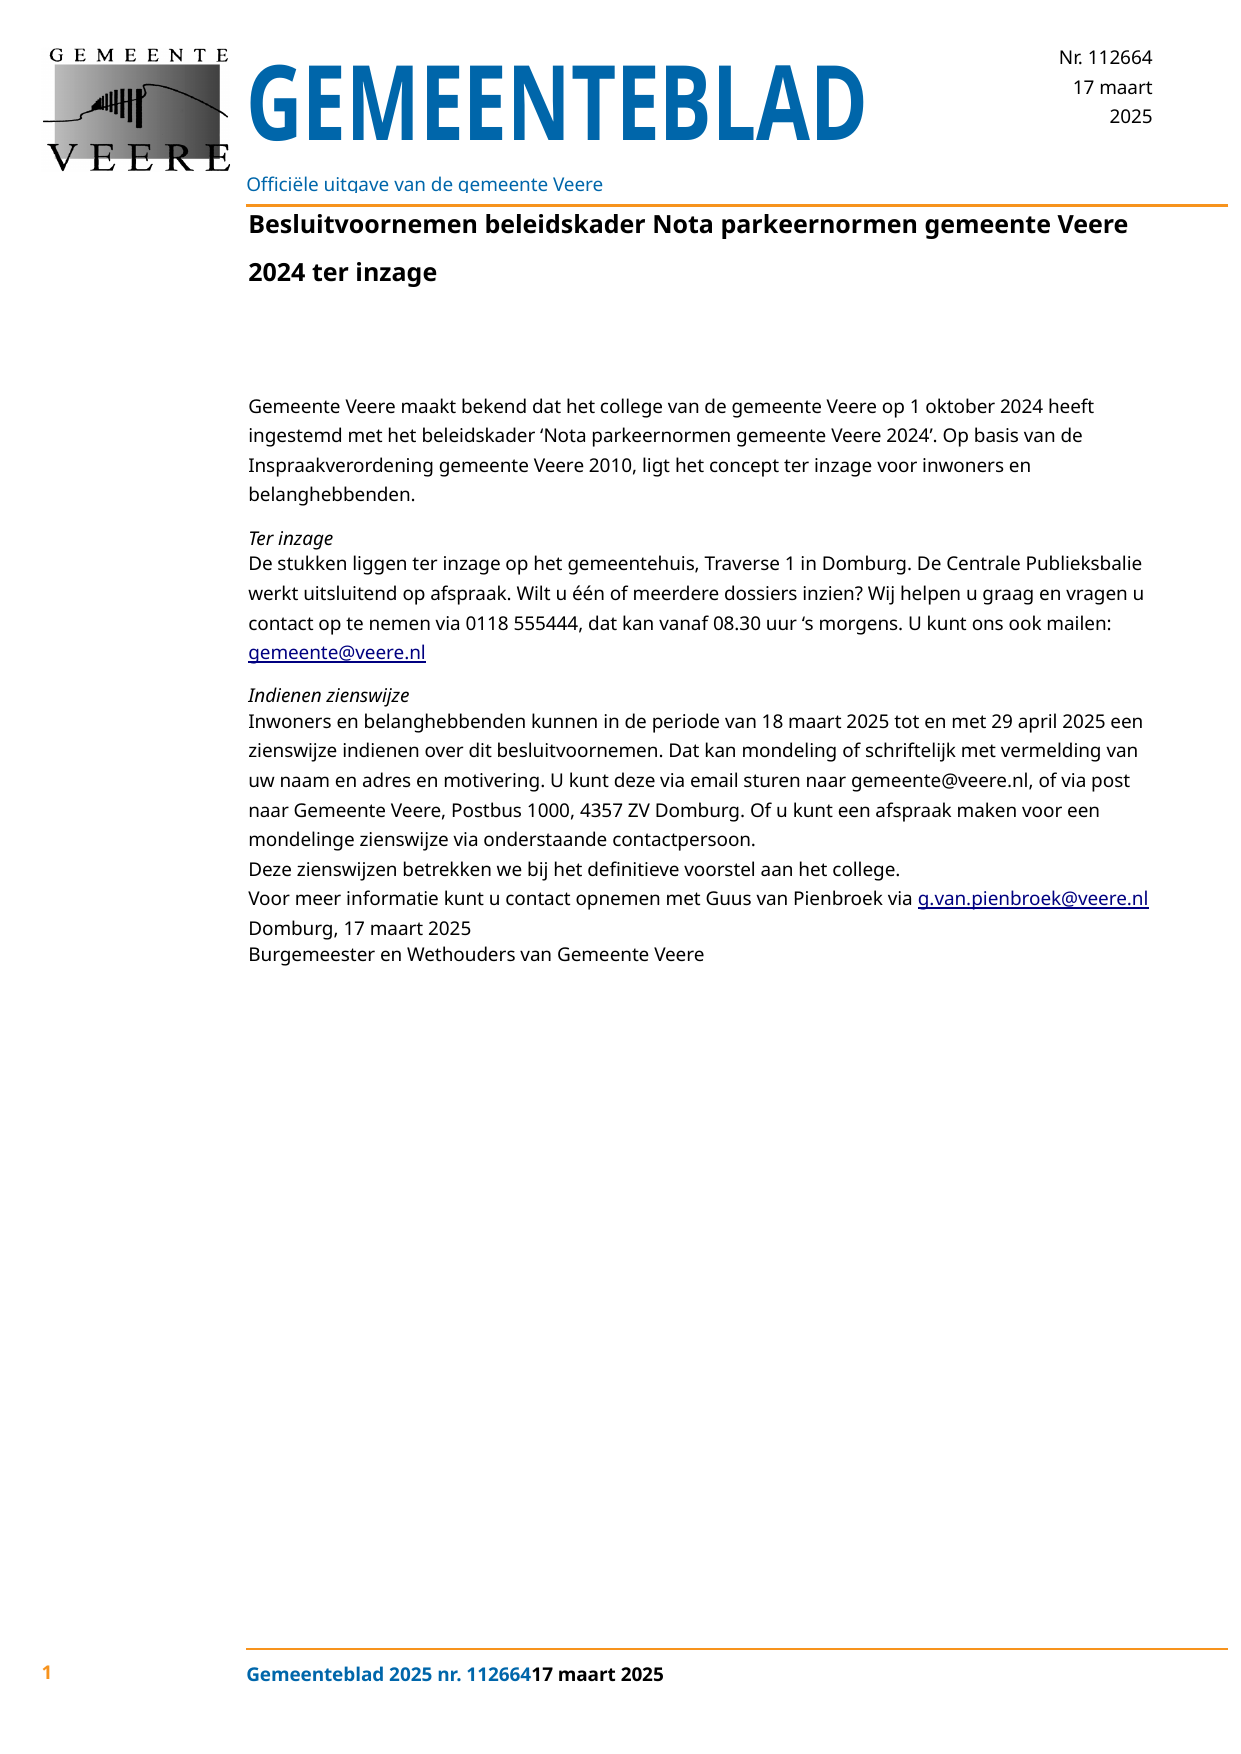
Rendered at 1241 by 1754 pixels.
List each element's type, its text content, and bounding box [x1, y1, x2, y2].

text Ter inzage [248, 525, 1152, 551]
text De stukken liggen ter inzage op het gemeentehuis, Traverse 1 in Domburg. De Centrale Publieksbalie werkt uitsluitend op afspraak. Wilt u één of meerdere dossiers inzien? Wij helpen u graag en vragen u contact op te nemen via 0118 555444, dat kan vanaf 08.30 uur ‘s morgens. U kunt ons ook mailen: gemeente@veere.nl [248, 551, 1152, 665]
text Inwoners en belanghebbenden kunnen in de periode van 18 maart 2025 tot en met 29 april 2025 een zienswijze indienen over dit besluitvoornemen. Dat kan mondeling of schriftelijk met vermelding van uw naam en adres en motivering. U kunt deze via email sturen naar gemeente@veere.nl, of via post naar Gemeente Veere, Postbus 1000, 4357 ZV Domburg. Of u kunt een afspraak maken voor een mondelinge zienswijze via onderstaande contactpersoon. [248, 708, 1152, 852]
text Domburg, 17 maart 2025 [248, 915, 1152, 941]
text Gemeente Veere maakt bekend dat het college van de gemeente Veere op 1 oktober 2024 heeft ingestemd met het beleidskader ‘Nota parkeernormen gemeente Veere 2024’. Op basis van de Inspraakverordening gemeente Veere 2010, ligt het concept ter inzage voor inwoners en belanghebbenden. [248, 393, 1152, 507]
text Deze zienswijzen betrekken we bij het definitieve voorstel aan het college. [248, 856, 1152, 882]
text Indienen zienswijze [248, 682, 1152, 708]
text Voor meer informatie kunt u contact opnemen met Guus van Pienbroek via g.van.pienbroek@veere.nl [248, 886, 1152, 911]
picture [41, 47, 231, 172]
text Besluitvoornemen beleidskader Nota parkeernormen gemeente Veere 2024 ter inzage [248, 207, 1152, 288]
text Burgemeester en Wethouders van Gemeente Veere [248, 941, 1152, 967]
